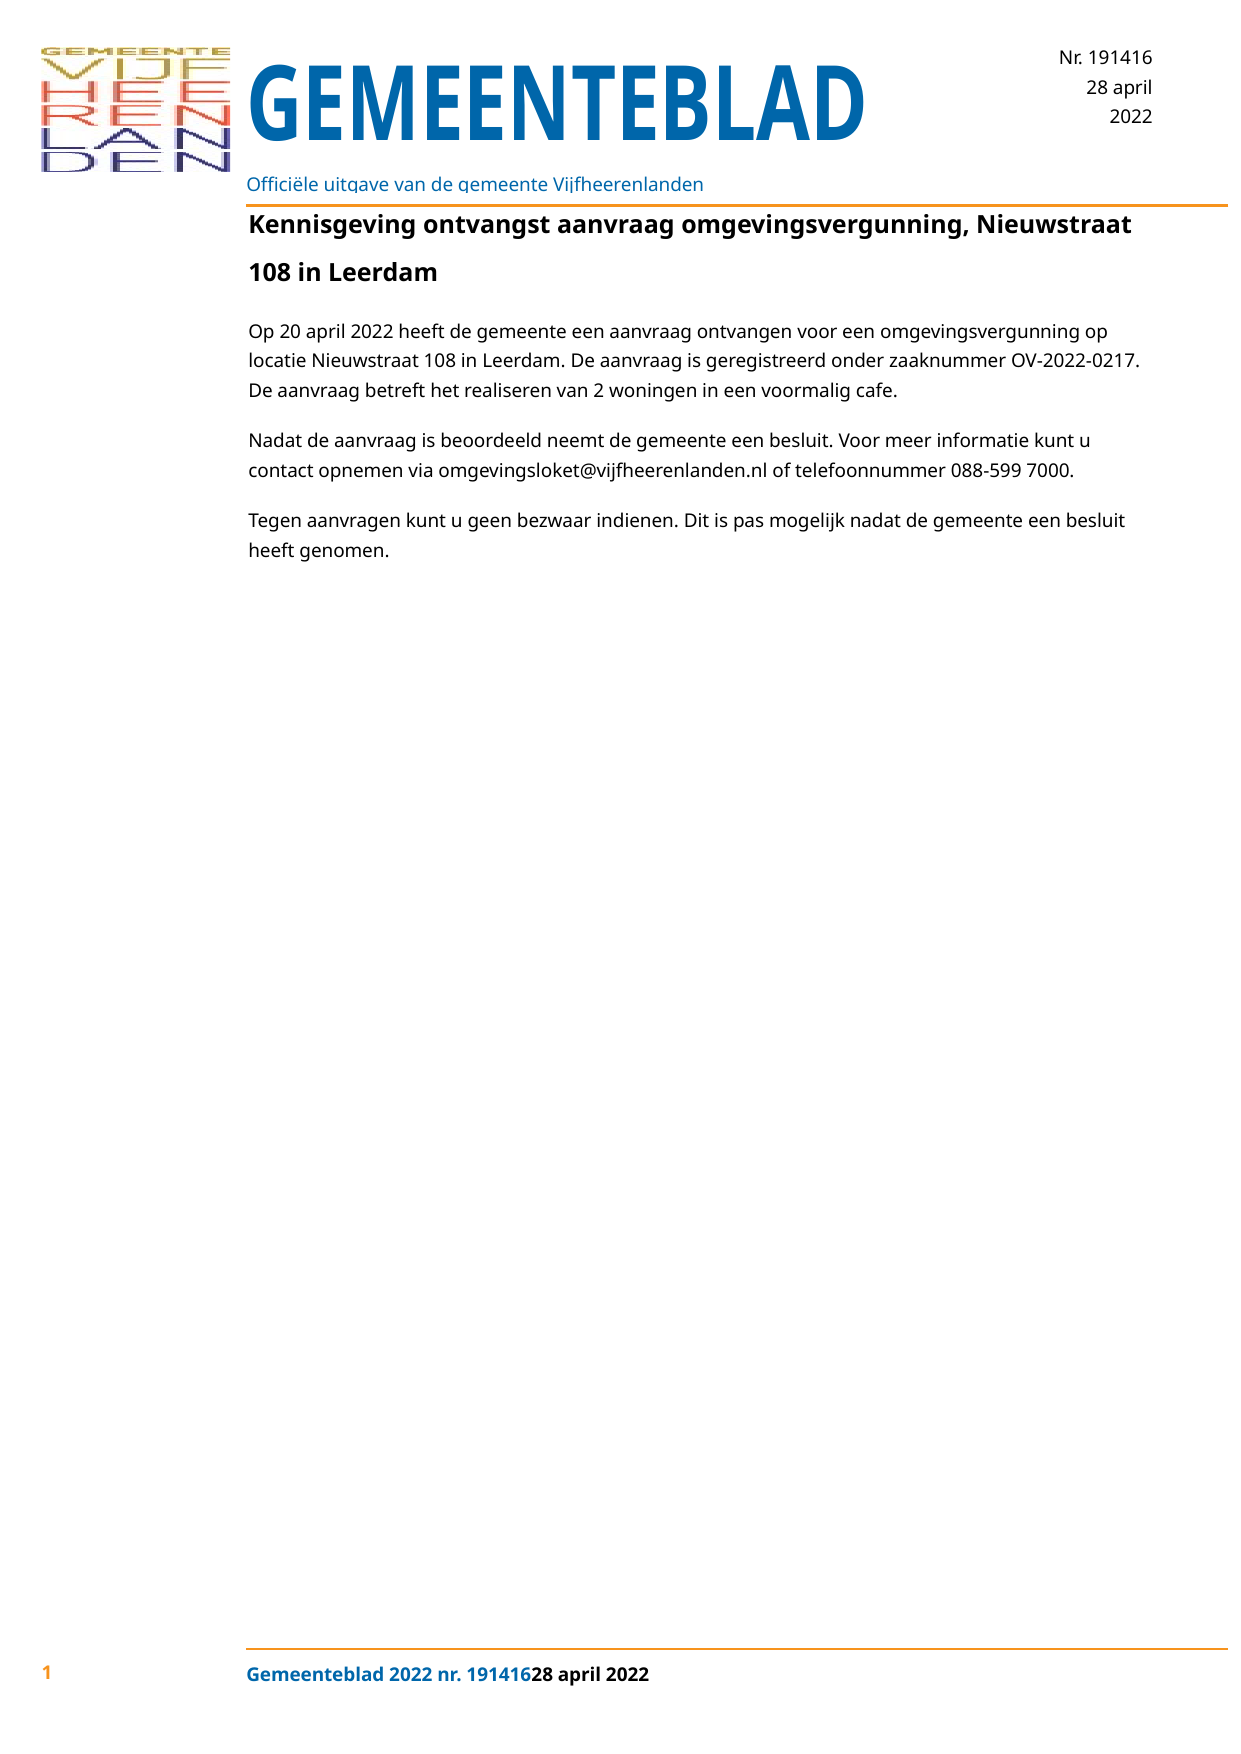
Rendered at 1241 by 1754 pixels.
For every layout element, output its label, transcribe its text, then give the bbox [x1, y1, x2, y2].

text Kennisgeving ontvangst aanvraag omgevingsvergunning, Nieuwstraat 108 in Leerdam [248, 207, 1152, 288]
text Nadat de aanvraag is beoordeeld neemt de gemeente een besluit. Voor meer informatie kunt u contact opnemen via omgevingsloket@vijfheerenlanden.nl of telefoonnummer 088-599 7000. [248, 427, 1152, 483]
picture [41, 47, 231, 172]
text Tegen aanvragen kunt u geen bezwaar indienen. Dit is pas mogelijk nadat de gemeente een besluit heeft genomen. [248, 507, 1152, 563]
text Op 20 april 2022 heeft de gemeente een aanvraag ontvangen voor een omgevingsvergunning op locatie Nieuwstraat 108 in Leerdam. De aanvraag is geregistreerd onder zaaknummer OV-2022-0217. De aanvraag betreft het realiseren van 2 woningen in een voormalig cafe. [248, 318, 1152, 403]
